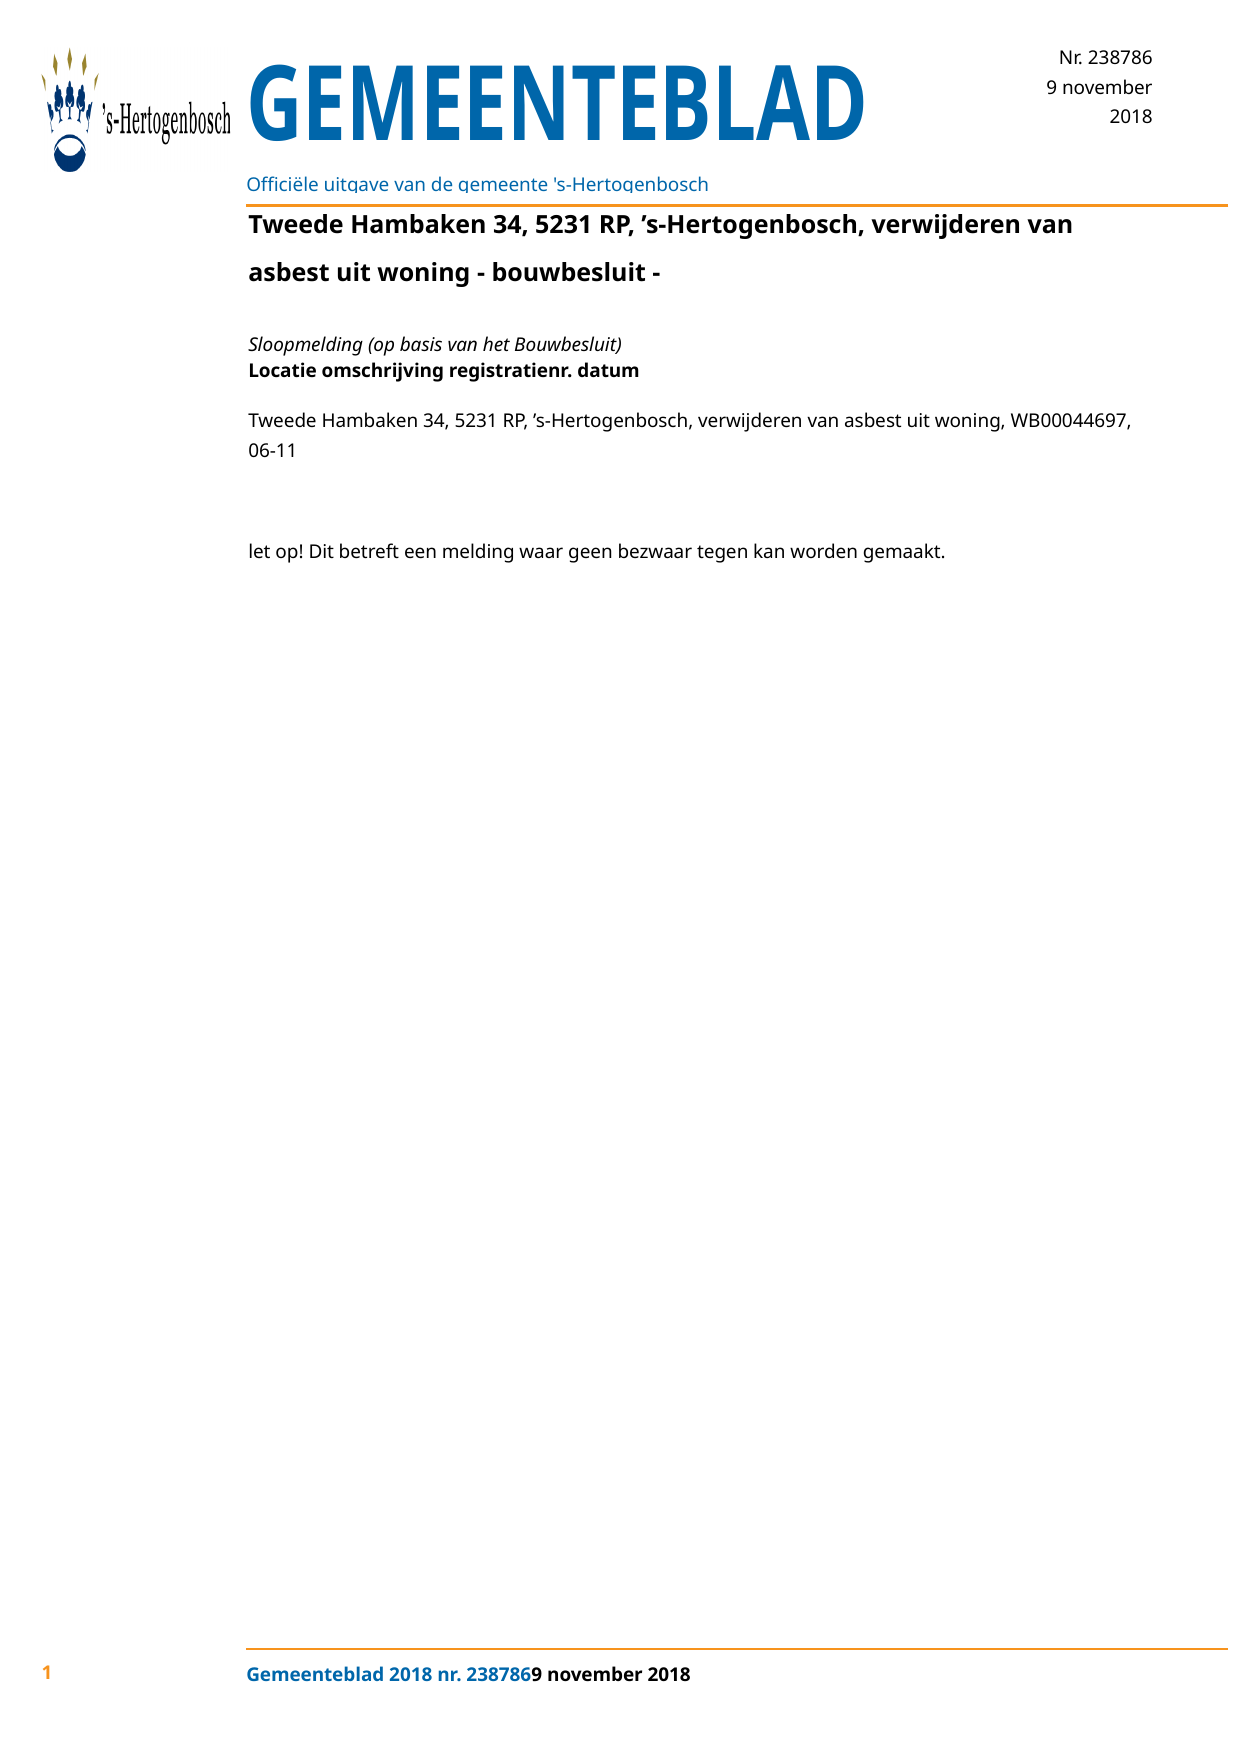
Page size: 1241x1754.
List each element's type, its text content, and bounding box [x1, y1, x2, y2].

text let op! Dit betreft een melding waar geen bezwaar tegen kan worden gemaakt. [248, 538, 1152, 564]
picture [41, 47, 231, 172]
text Tweede Hambaken 34, 5231 RP, ’s-Hertogenbosch, verwijderen van asbest uit woning, WB00044697, 06-11 [248, 408, 1152, 463]
text Sloopmelding (op basis van het Bouwbesluit) [248, 331, 1152, 357]
text Tweede Hambaken 34, 5231 RP, ’s-Hertogenbosch, verwijderen van asbest uit woning - bouwbesluit - [248, 207, 1152, 288]
text Locatie omschrijving registratienr. datum [248, 357, 1152, 383]
